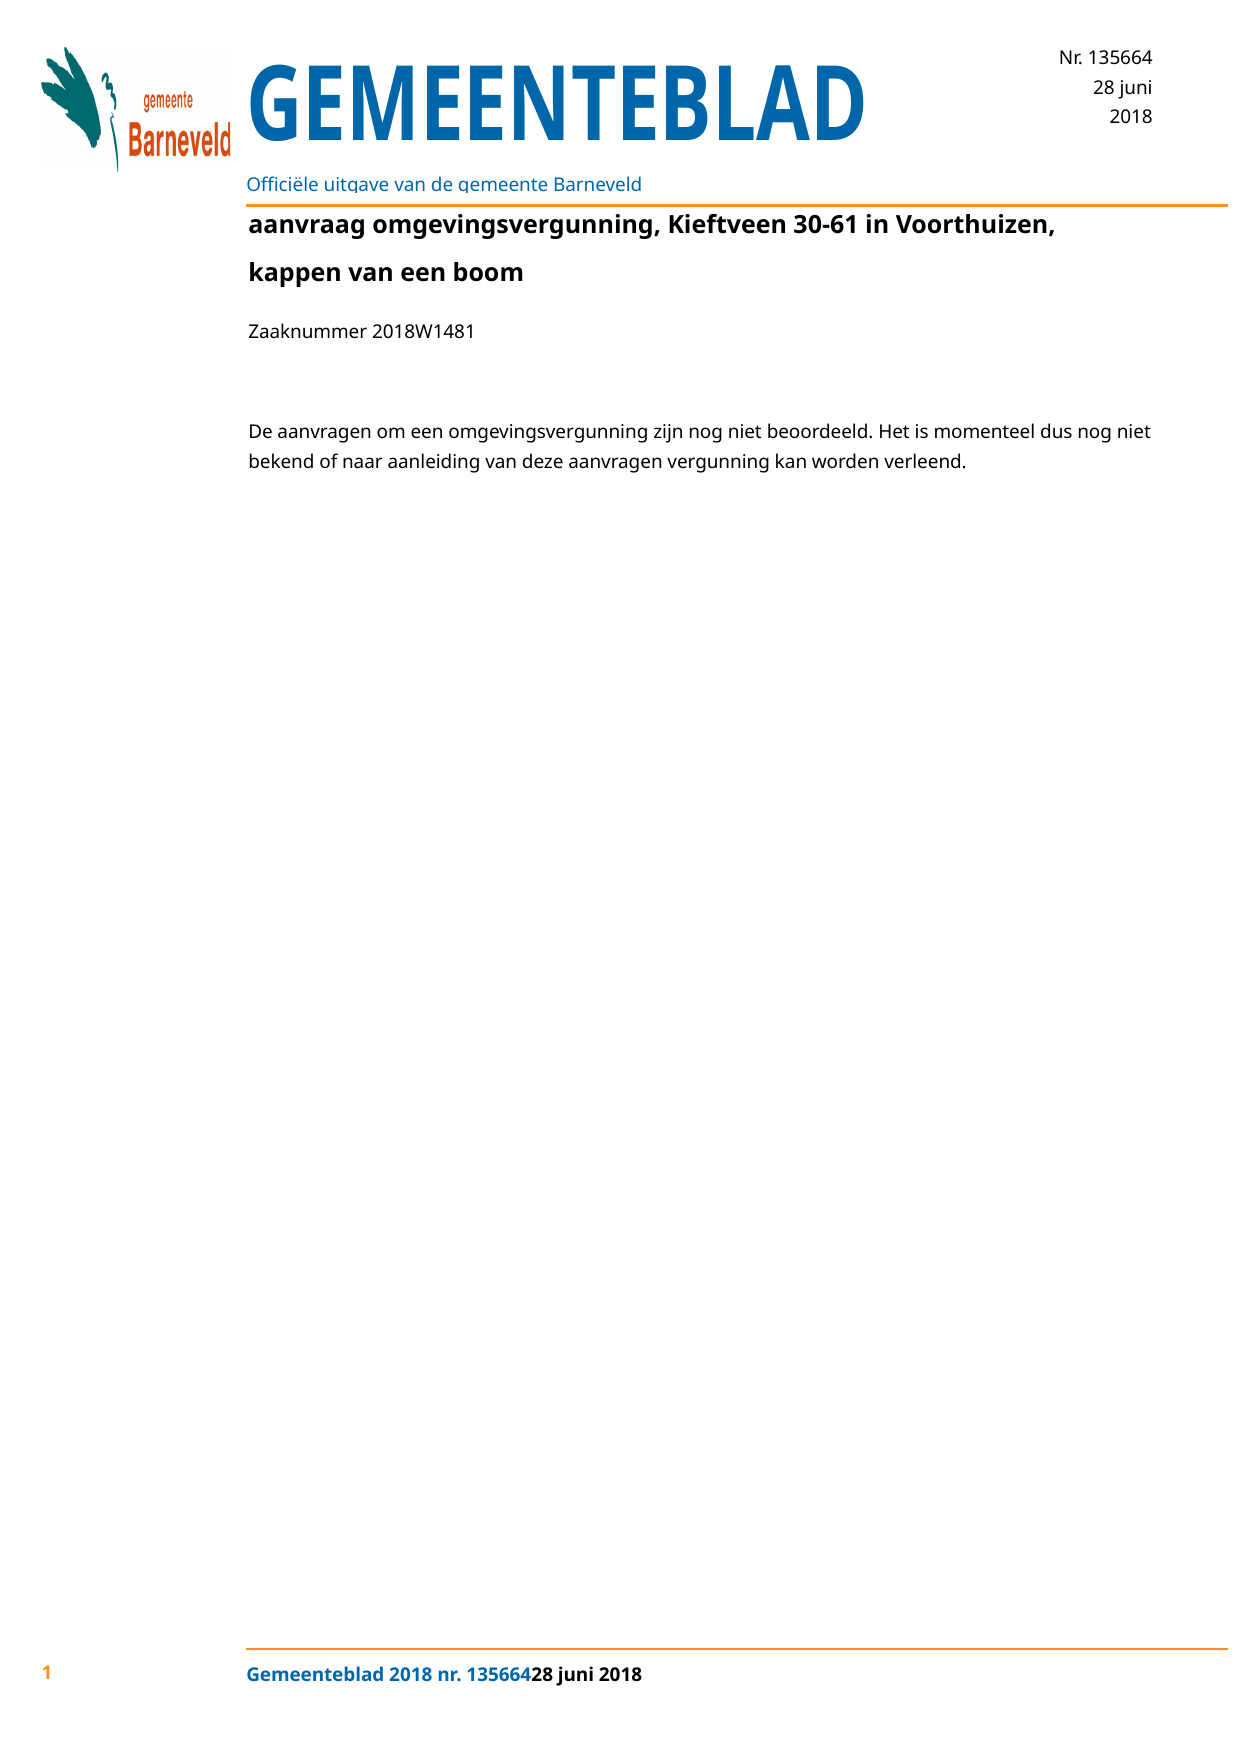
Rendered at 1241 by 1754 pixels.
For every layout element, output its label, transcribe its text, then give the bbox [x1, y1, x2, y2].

text aanvraag omgevingsvergunning, Kieftveen 30-61 in Voorthuizen, kappen van een boom [248, 207, 1152, 288]
text De aanvragen om een omgevingsvergunning zijn nog niet beoordeeld. Het is momenteel dus nog niet bekend of naar aanleiding van deze aanvragen vergunning kan worden verleend. [248, 419, 1152, 474]
text Zaaknummer 2018W1481 [248, 318, 1152, 344]
picture [41, 47, 231, 172]
